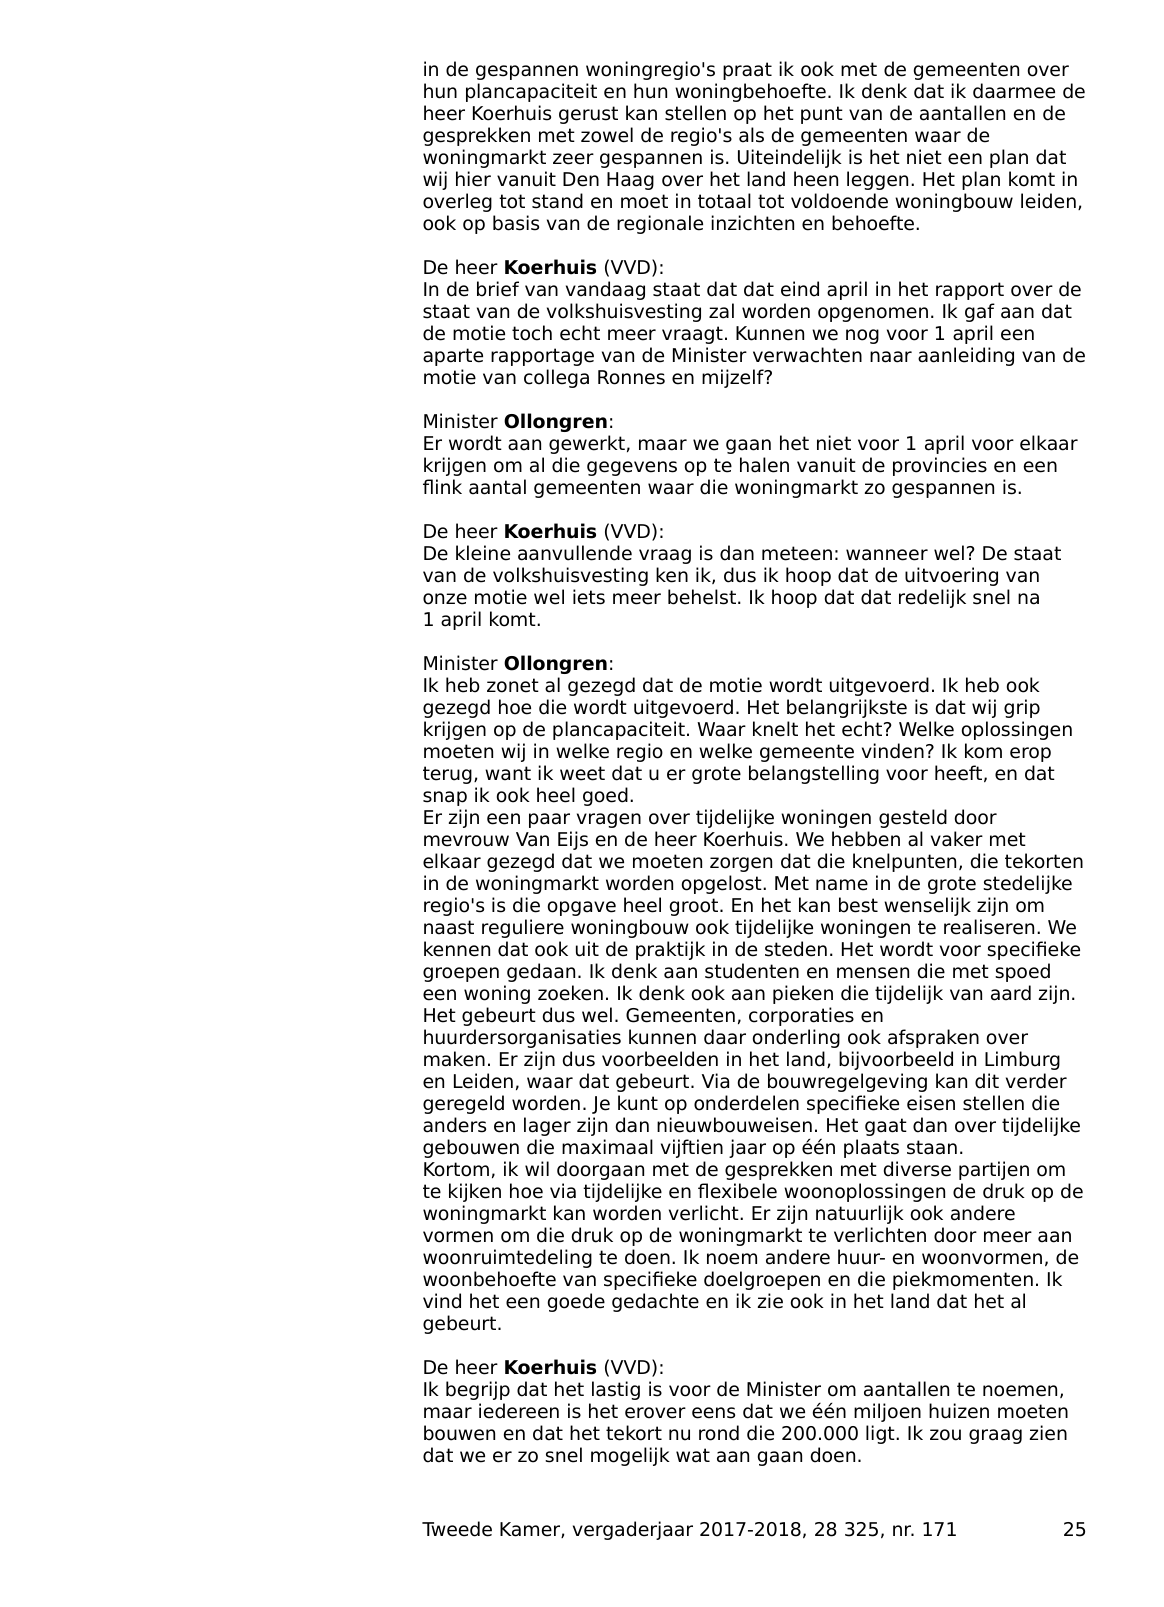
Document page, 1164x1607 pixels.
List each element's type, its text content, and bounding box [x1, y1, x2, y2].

text Ik heb zonet al gezegd dat de motie wordt uitgevoerd. Ik heb ook gezegd hoe die wordt uitgevoerd. Het belangrijkste is dat wij grip krijgen op de plancapaciteit. Waar knelt het echt? Welke oplossingen moeten wij in welke regio en welke gemeente vinden? Ik kom erop terug, want ik weet dat u er grote belangstelling voor heeft, en dat snap ik ook heel goed. [422, 675, 1087, 807]
text in de gespannen woningregio's praat ik ook met de gemeenten over hun plancapaciteit en hun woningbehoefte. Ik denk dat ik daarmee de heer Koerhuis gerust kan stellen op het punt van de aantallen en de gesprekken met zowel de regio's als de gemeenten waar de woningmarkt zeer gespannen is. Uiteindelijk is het niet een plan dat wij hier vanuit Den Haag over het land heen leggen. Het plan komt in overleg tot stand en moet in totaal tot voldoende woningbouw leiden, ook op basis van de regionale inzichten en behoefte. [422, 59, 1087, 235]
text De kleine aanvullende vraag is dan meteen: wanneer wel? De staat van de volkshuisvesting ken ik, dus ik hoop dat de uitvoering van onze motie wel iets meer behelst. Ik hoop dat dat redelijk snel na 1 april komt. [422, 543, 1087, 631]
text Minister Ollongren: [422, 411, 1087, 433]
text De heer Koerhuis (VVD): [422, 521, 1087, 543]
text Ik begrijp dat het lastig is voor de Minister om aantallen te noemen, maar iedereen is het erover eens dat we één miljoen huizen moeten bouwen en dat het tekort nu rond die 200.000 ligt. Ik zou graag zien dat we er zo snel mogelijk wat aan gaan doen. [422, 1379, 1087, 1467]
text Er wordt aan gewerkt, maar we gaan het niet voor 1 april voor elkaar krijgen om al die gegevens op te halen vanuit de provincies en een flink aantal gemeenten waar die woningmarkt zo gespannen is. [422, 433, 1087, 499]
text In de brief van vandaag staat dat dat eind april in het rapport over de staat van de volkshuisvesting zal worden opgenomen. Ik gaf aan dat de motie toch echt meer vraagt. Kunnen we nog voor 1 april een aparte rapportage van de Minister verwachten naar aanleiding van de motie van collega Ronnes en mijzelf? [422, 279, 1087, 389]
text Minister Ollongren: [422, 653, 1087, 675]
text Kortom, ik wil doorgaan met de gesprekken met diverse partijen om te kijken hoe via tijdelijke en flexibele woonoplossingen de druk op de woningmarkt kan worden verlicht. Er zijn natuurlijk ook andere vormen om die druk op de woningmarkt te verlichten door meer aan woonruimtedeling te doen. Ik noem andere huur- en woonvormen, de woonbehoefte van specifieke doelgroepen en die piekmomenten. Ik vind het een goede gedachte en ik zie ook in het land dat het al gebeurt. [422, 1159, 1087, 1335]
text De heer Koerhuis (VVD): [422, 1357, 1087, 1379]
text Er zijn een paar vragen over tijdelijke woningen gesteld door mevrouw Van Eijs en de heer Koerhuis. We hebben al vaker met elkaar gezegd dat we moeten zorgen dat die knelpunten, die tekorten in de woningmarkt worden opgelost. Met name in de grote stedelijke regio's is die opgave heel groot. En het kan best wenselijk zijn om naast reguliere woningbouw ook tijdelijke woningen te realiseren. We kennen dat ook uit de praktijk in de steden. Het wordt voor specifieke groepen gedaan. Ik denk aan studenten en mensen die met spoed een woning zoeken. Ik denk ook aan pieken die tijdelijk van aard zijn. Het gebeurt dus wel. Gemeenten, corporaties en huurdersorganisaties kunnen daar onderling ook afspraken over maken. Er zijn dus voorbeelden in het land, bijvoorbeeld in Limburg en Leiden, waar dat gebeurt. Via de bouwregelgeving kan dit verder geregeld worden. Je kunt op onderdelen specifieke eisen stellen die anders en lager zijn dan nieuwbouweisen. Het gaat dan over tijdelijke gebouwen die maximaal vijftien jaar op één plaats staan. [422, 807, 1087, 1159]
text De heer Koerhuis (VVD): [422, 257, 1087, 279]
